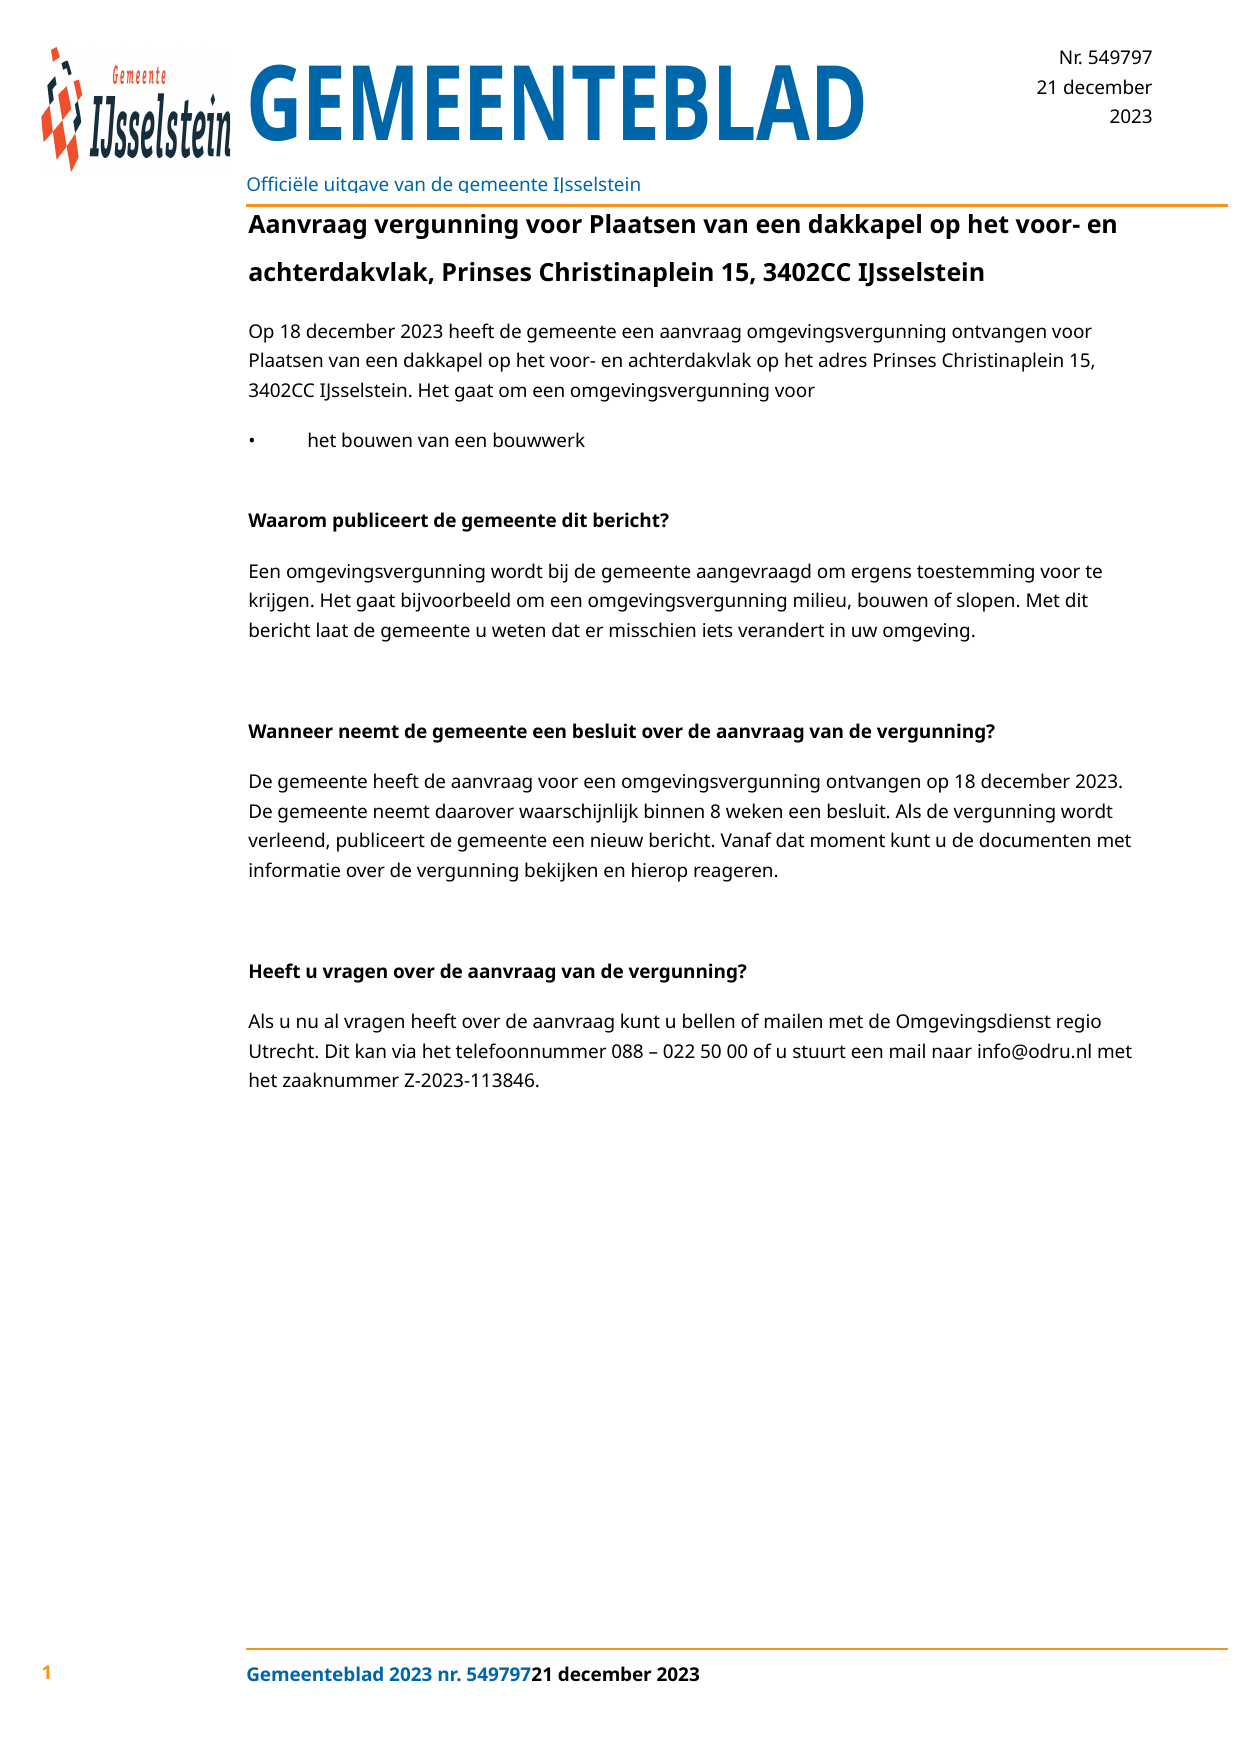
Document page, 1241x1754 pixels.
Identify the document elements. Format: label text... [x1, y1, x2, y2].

text Aanvraag vergunning voor Plaatsen van een dakkapel op het voor- en achterdakvlak, Prinses Christinaplein 15, 3402CC IJsselstein [248, 207, 1152, 288]
text Een omgevingsvergunning wordt bij de gemeente aangevraagd om ergens toestemming voor te krijgen. Het gaat bijvoorbeeld om een omgevingsvergunning milieu, bouwen of slopen. Met dit bericht laat de gemeente u weten dat er misschien iets verandert in uw omgeving. [248, 558, 1152, 643]
text Als u nu al vragen heeft over de aanvraag kunt u bellen of mailen met de Omgevingsdienst regio Utrecht. Dit kan via het telefoonnummer 088 – 022 50 00 of u stuurt een mail naar info@odru.nl met het zaaknummer Z-2023-113846. [248, 1008, 1152, 1093]
text De gemeente heeft de aanvraag voor een omgevingsvergunning ontvangen op 18 december 2023. De gemeente neemt daarover waarschijnlijk binnen 8 weken een besluit. Als de vergunning wordt verleend, publiceert de gemeente een nieuw bericht. Vanaf dat moment kunt u de documenten met informatie over de vergunning bekijken en hierop reageren. [248, 768, 1152, 883]
text Op 18 december 2023 heeft de gemeente een aanvraag omgevingsvergunning ontvangen voor Plaatsen van een dakkapel op het voor- en achterdakvlak op het adres Prinses Christinaplein 15, 3402CC IJsselstein. Het gaat om een omgevingsvergunning voor [248, 318, 1152, 403]
text Wanneer neemt de gemeente een besluit over de aanvraag van de vergunning? [248, 718, 1152, 744]
text Waarom publiceert de gemeente dit bericht? [248, 507, 1152, 533]
list het bouwen van een bouwwerk [248, 427, 1152, 453]
text Heeft u vragen over de aanvraag van de vergunning? [248, 958, 1152, 984]
picture [41, 47, 231, 172]
